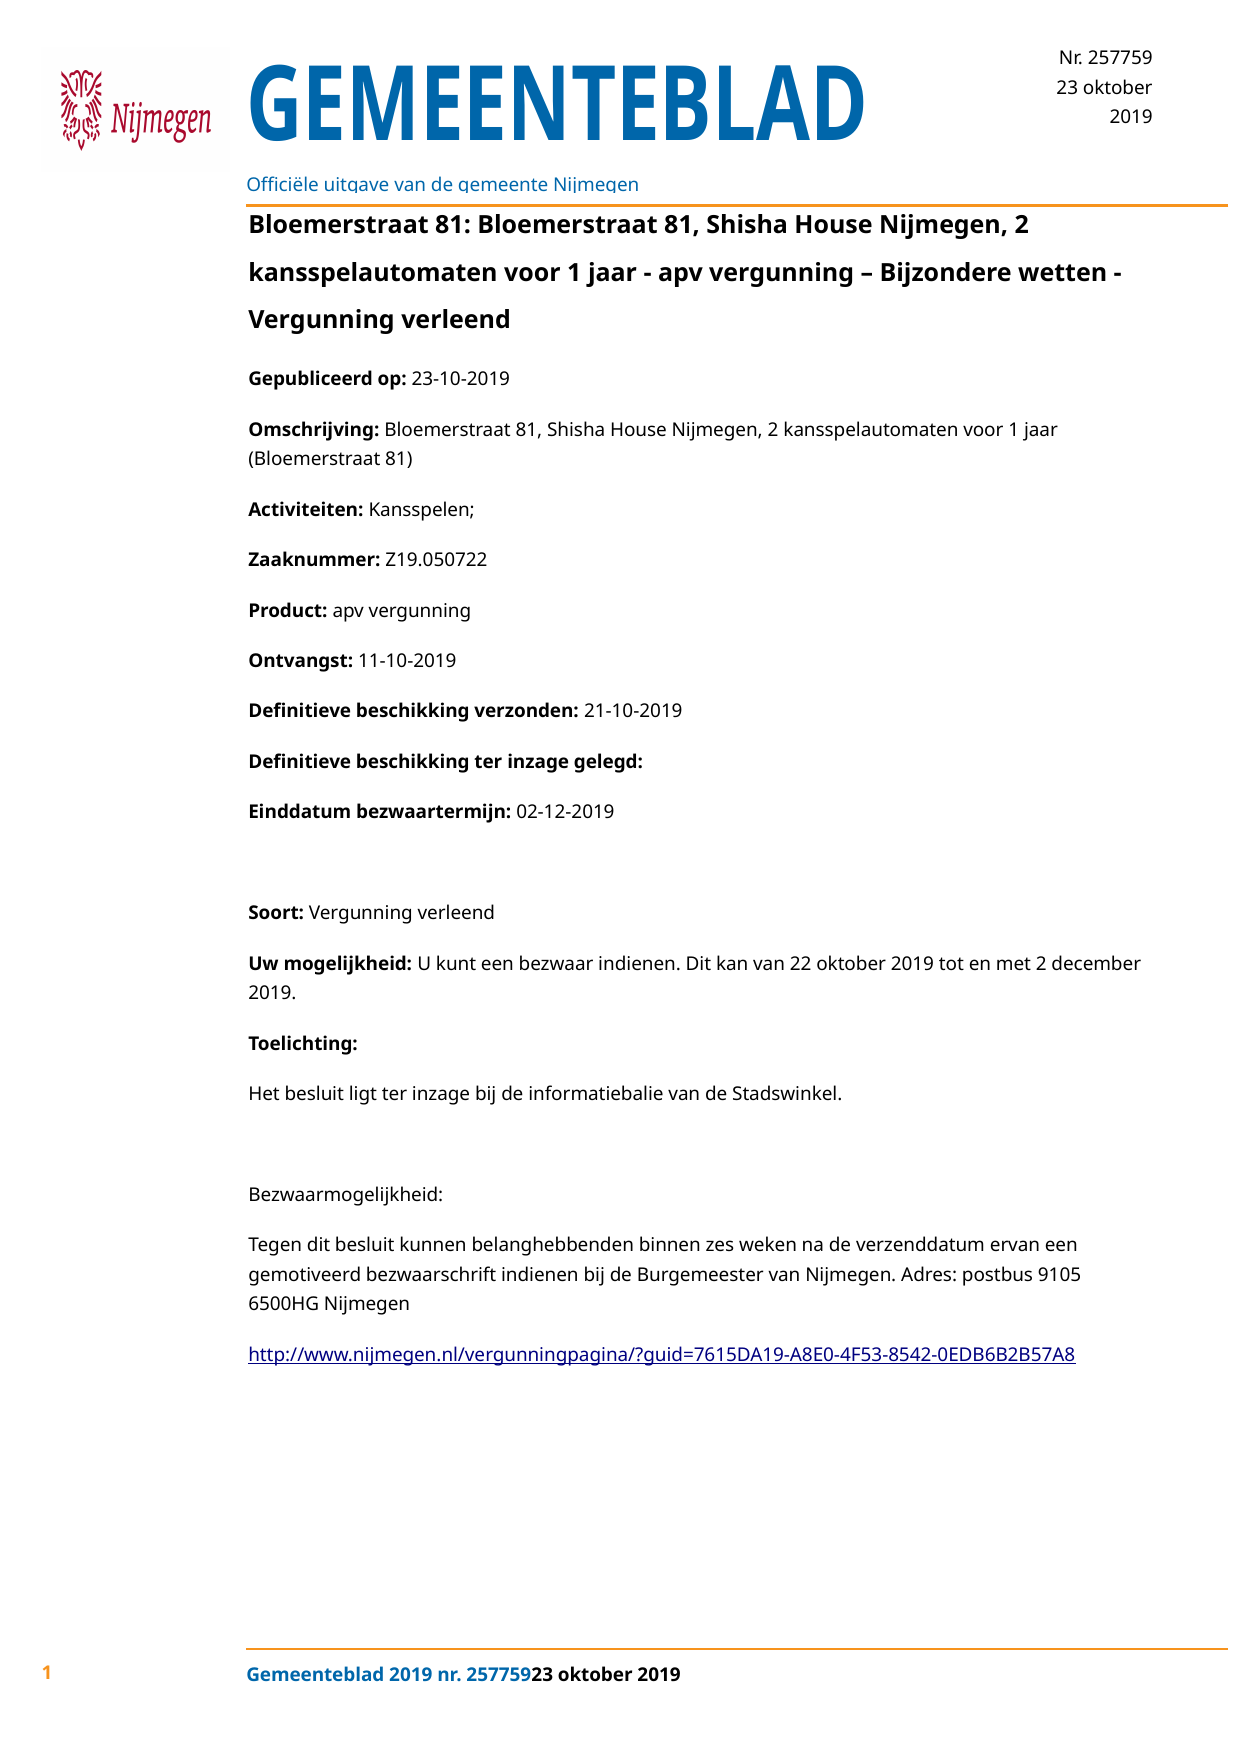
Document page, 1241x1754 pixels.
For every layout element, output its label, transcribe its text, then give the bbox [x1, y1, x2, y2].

picture [41, 47, 231, 172]
text Toelichting: [248, 1030, 1152, 1055]
text Product: apv vergunning [248, 597, 1152, 622]
text Ontvangst: 11-10-2019 [248, 647, 1152, 673]
text Omschrijving: Bloemerstraat 81, Shisha House Nijmegen, 2 kansspelautomaten voor 1 jaar (Bloemerstraat 81) [248, 416, 1152, 471]
text Soort: Vergunning verleend [248, 899, 1152, 925]
text Definitieve beschikking ter inzage gelegd: [248, 748, 1152, 774]
text Uw mogelijkheid: U kunt een bezwaar indienen. Dit kan van 22 oktober 2019 tot en met 2 december 2019. [248, 950, 1152, 1005]
text Bezwaarmogelijkheid: [248, 1181, 1152, 1207]
text Het besluit ligt ter inzage bij de informatiebalie van de Stadswinkel. [248, 1080, 1152, 1106]
text Einddatum bezwaartermijn: 02-12-2019 [248, 798, 1152, 824]
text Definitieve beschikking verzonden: 21-10-2019 [248, 698, 1152, 723]
text Zaaknummer: Z19.050722 [248, 546, 1152, 572]
text Activiteiten: Kansspelen; [248, 496, 1152, 522]
text Tegen dit besluit kunnen belanghebbenden binnen zes weken na de verzenddatum ervan een gemotiveerd bezwaarschrift indienen bij de Burgemeester van Nijmegen. Adres: postbus 9105 6500HG Nijmegen [248, 1231, 1152, 1316]
text http://www.nijmegen.nl/vergunningpagina/?guid=7615DA19-A8E0-4F53-8542-0EDB6B2B57A8 [248, 1341, 1152, 1367]
text Gepubliceerd op: 23-10-2019 [248, 366, 1152, 391]
text Bloemerstraat 81: Bloemerstraat 81, Shisha House Nijmegen, 2 kansspelautomaten voor 1 jaar - apv vergunning – Bijzondere wetten - Vergunning verleend [248, 207, 1152, 336]
